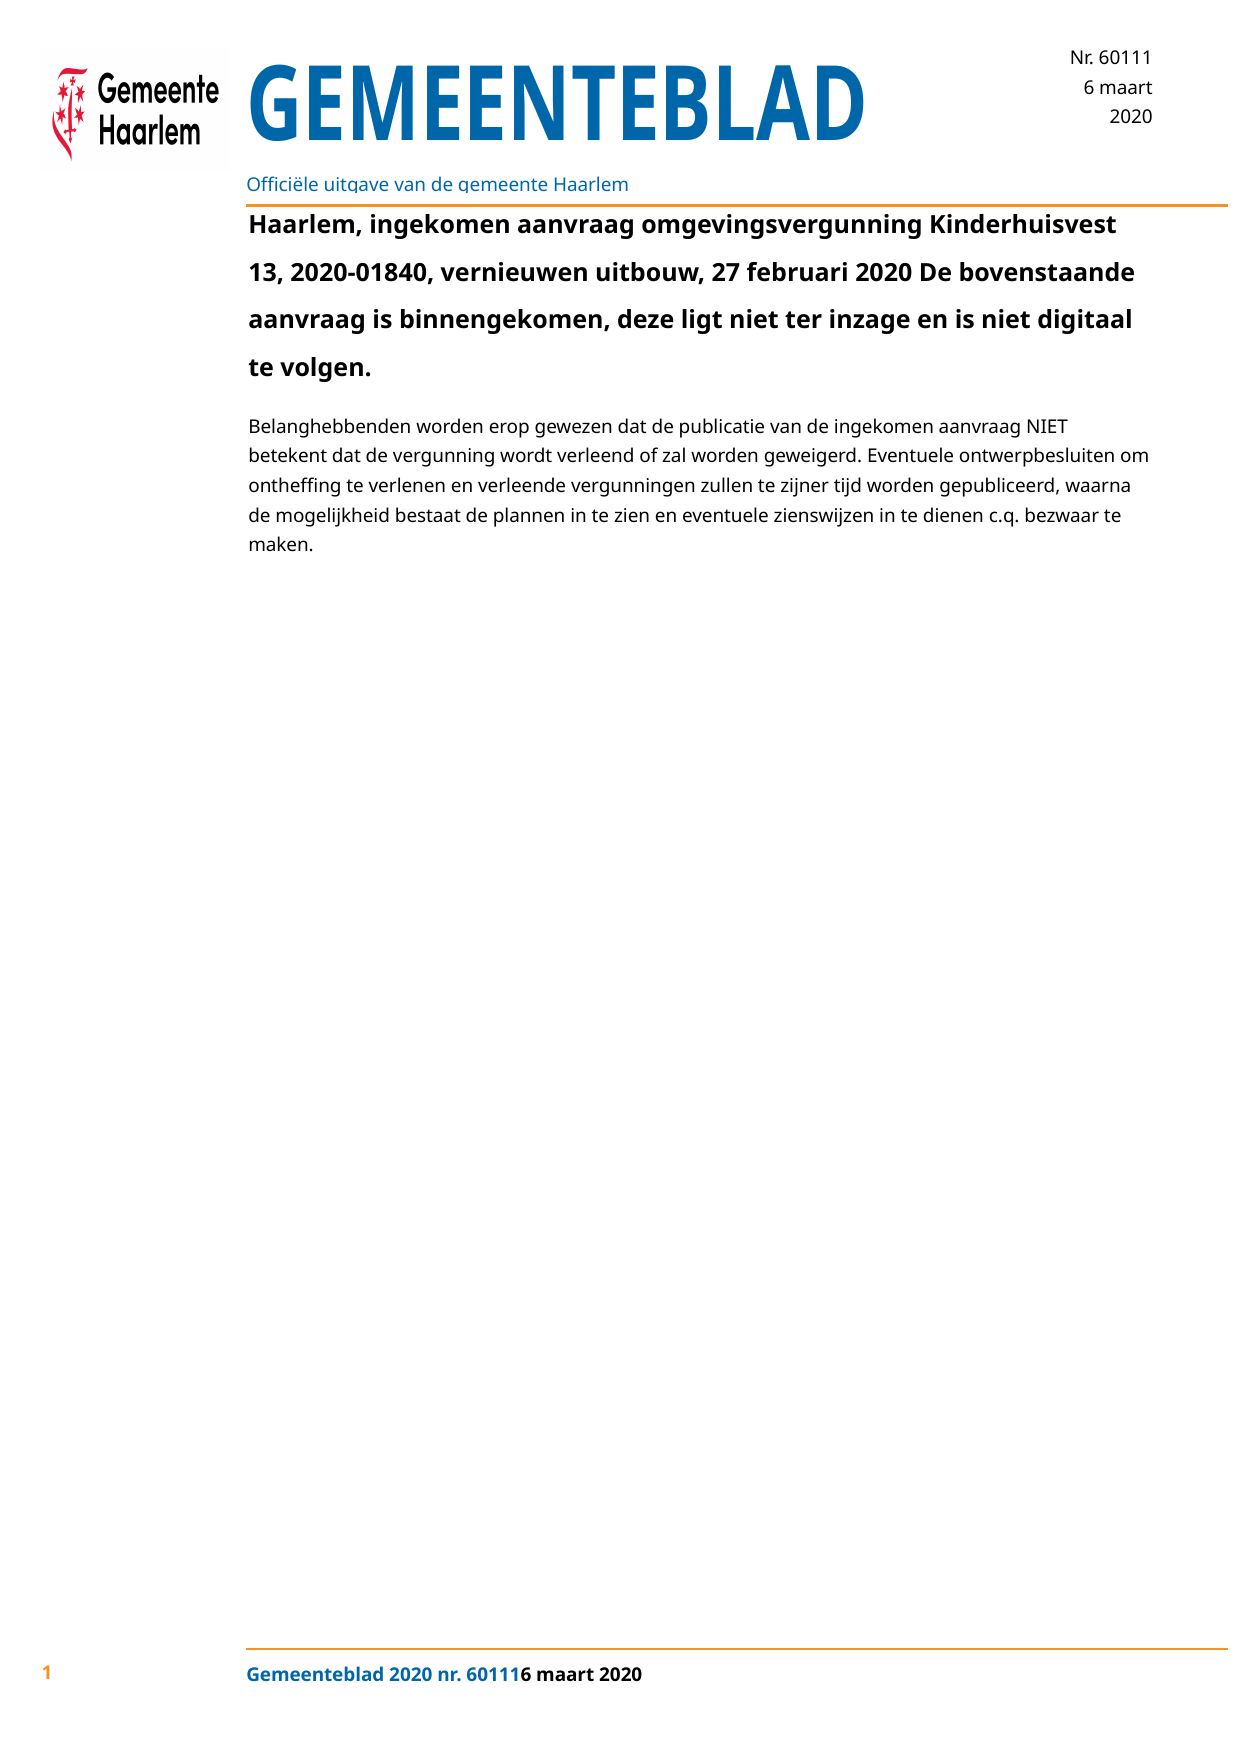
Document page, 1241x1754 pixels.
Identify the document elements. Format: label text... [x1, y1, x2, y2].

picture [41, 47, 231, 172]
text Haarlem, ingekomen aanvraag omgevingsvergunning Kinderhuisvest 13, 2020-01840, vernieuwen uitbouw, 27 februari 2020 De bovenstaande aanvraag is binnengekomen, deze ligt niet ter inzage en is niet digitaal te volgen. [248, 207, 1152, 384]
text Belanghebbenden worden erop gewezen dat de publicatie van de ingekomen aanvraag NIET betekent dat de vergunning wordt verleend of zal worden geweigerd. Eventuele ontwerpbesluiten om ontheffing te verlenen en verleende vergunningen zullen te zijner tijd worden gepubliceerd, waarna de mogelijkheid bestaat de plannen in te zien en eventuele zienswijzen in te dienen c.q. bezwaar te maken. [248, 413, 1152, 557]
